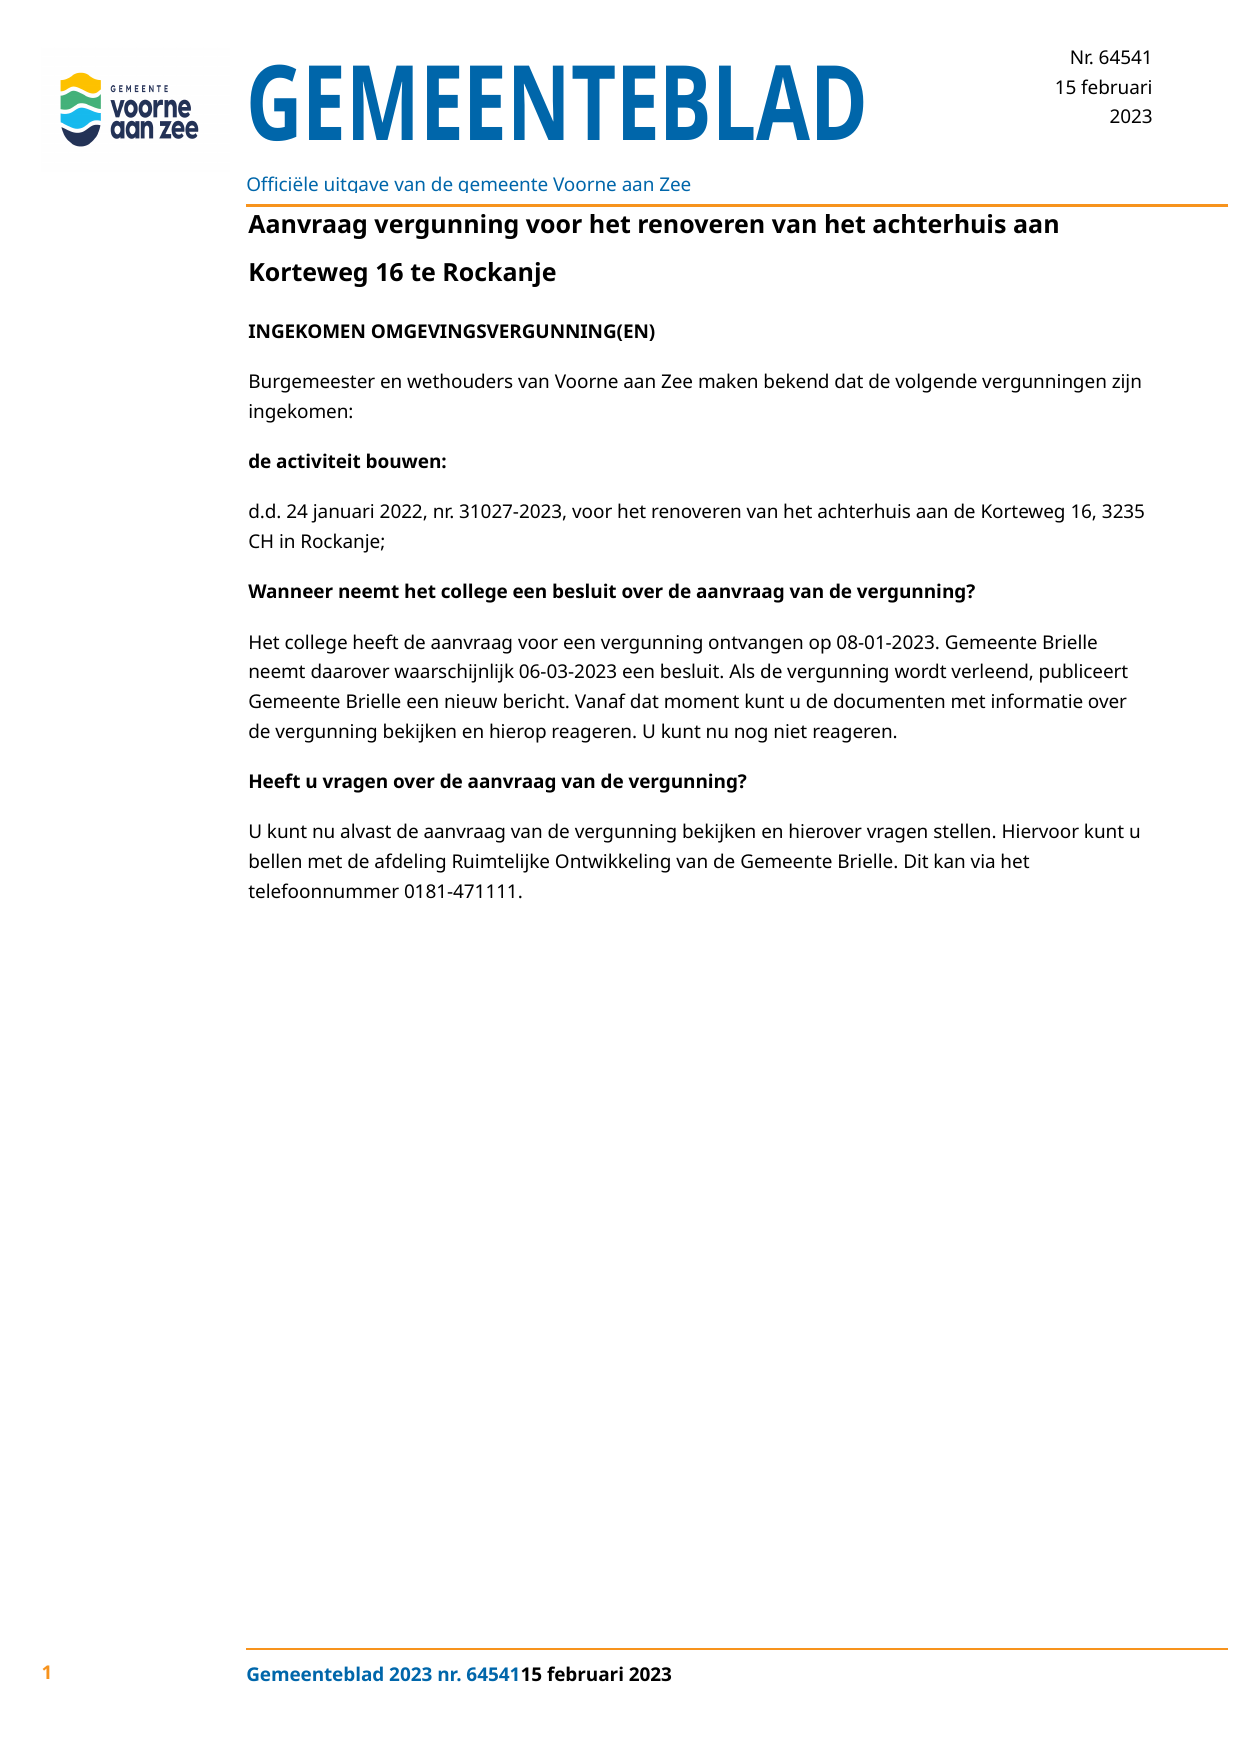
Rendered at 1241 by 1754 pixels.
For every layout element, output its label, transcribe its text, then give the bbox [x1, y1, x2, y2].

text Aanvraag vergunning voor het renoveren van het achterhuis aan Korteweg 16 te Rockanje [248, 207, 1152, 288]
text de activiteit bouwen: [248, 448, 1152, 474]
text Het college heeft de aanvraag voor een vergunning ontvangen op 08-01-2023. Gemeente Brielle neemt daarover waarschijnlijk 06-03-2023 een besluit. Als de vergunning wordt verleend, publiceert Gemeente Brielle een nieuw bericht. Vanaf dat moment kunt u de documenten met informatie over de vergunning bekijken en hierop reageren. U kunt nu nog niet reageren. [248, 629, 1152, 744]
picture [41, 47, 231, 172]
text Burgemeester en wethouders van Voorne aan Zee maken bekend dat de volgende vergunningen zijn ingekomen: [248, 368, 1152, 424]
text d.d. 24 januari 2022, nr. 31027-2023, voor het renoveren van het achterhuis aan de Korteweg 16, 3235 CH in Rockanje; [248, 499, 1152, 554]
text Heeft u vragen over de aanvraag van de vergunning? [248, 768, 1152, 794]
text INGEKOMEN OMGEVINGSVERGUNNING(EN) [248, 318, 1152, 344]
text U kunt nu alvast de aanvraag van de vergunning bekijken en hierover vragen stellen. Hiervoor kunt u bellen met de afdeling Ruimtelijke Ontwikkeling van de Gemeente Brielle. Dit kan via het telefoonnummer 0181-471111. [248, 819, 1152, 904]
text Wanneer neemt het college een besluit over de aanvraag van de vergunning? [248, 579, 1152, 604]
